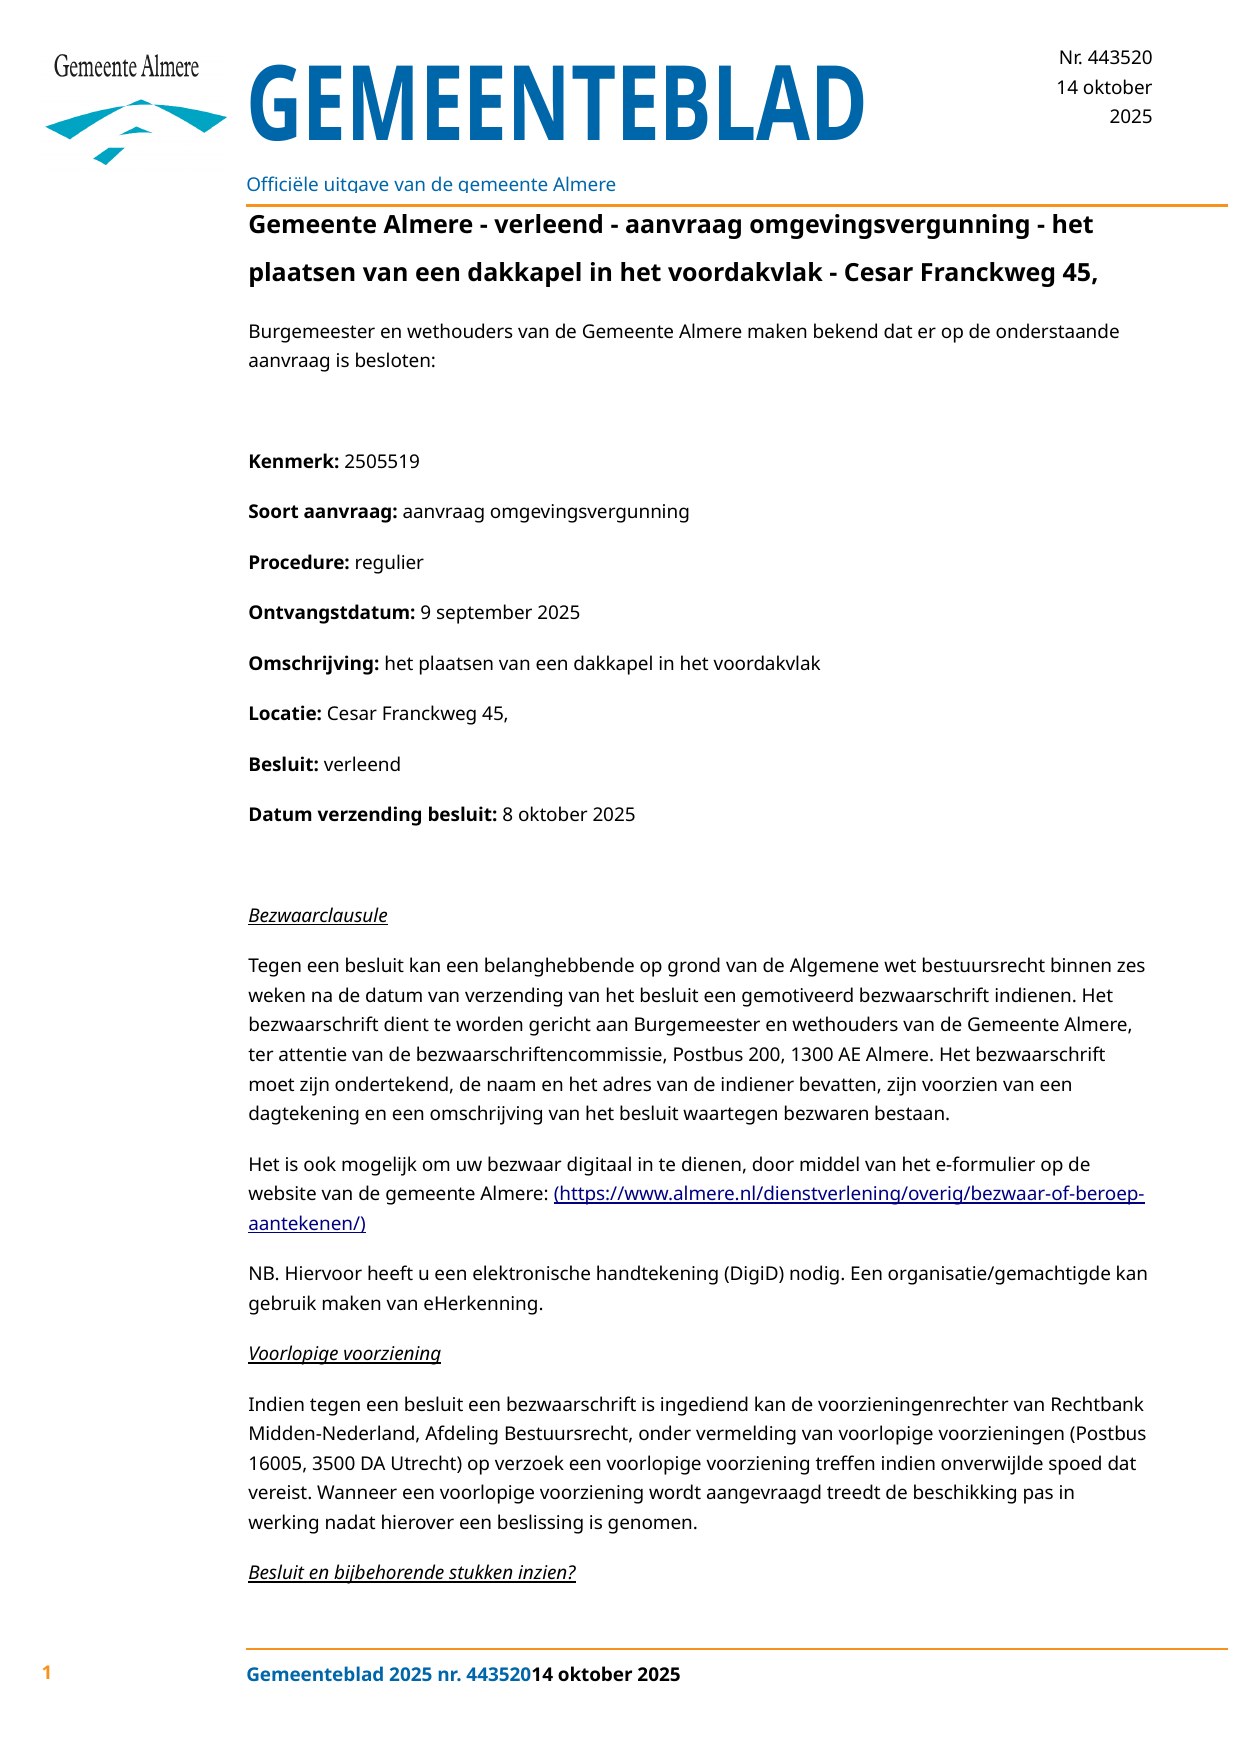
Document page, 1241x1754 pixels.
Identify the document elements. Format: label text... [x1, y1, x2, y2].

text Locatie: Cesar Franckweg 45, [248, 700, 1152, 726]
text Gemeente Almere - verleend - aanvraag omgevingsvergunning - het plaatsen van een dakkapel in het voordakvlak - Cesar Franckweg 45, [248, 207, 1152, 288]
text Tegen een besluit kan een belanghebbende op grond van de Algemene wet bestuursrecht binnen zes weken na de datum van verzending van het besluit een gemotiveerd bezwaarschrift indienen. Het bezwaarschrift dient te worden gericht aan Burgemeester en wethouders van de Gemeente Almere, ter attentie van de bezwaarschriftencommissie, Postbus 200, 1300 AE Almere. Het bezwaarschrift moet zijn ondertekend, de naam en het adres van de indiener bevatten, zijn voorzien van een dagtekening en een omschrijving van het besluit waartegen bezwaren bestaan. [248, 952, 1152, 1126]
text Indien tegen een besluit een bezwaarschrift is ingediend kan de voorzieningenrechter van Rechtbank Midden-Nederland, Afdeling Bestuursrecht, onder vermelding van voorlopige voorzieningen (Postbus 16005, 3500 DA Utrecht) op verzoek een voorlopige voorziening treffen indien onverwijlde spoed dat vereist. Wanneer een voorlopige voorziening wordt aangevraagd treedt de beschikking pas in werking nadat hierover een beslissing is genomen. [248, 1391, 1152, 1535]
text Soort aanvraag: aanvraag omgevingsvergunning [248, 499, 1152, 524]
text Besluit: verleend [248, 751, 1152, 777]
text NB. Hiervoor heeft u een elektronische handtekening (DigiD) nodig. Een organisatie/gemachtigde kan gebruik maken van eHerkenning. [248, 1260, 1152, 1316]
text Het is ook mogelijk om uw bezwaar digitaal in te dienen, door middel van het e-formulier op de website van de gemeente Almere: (https://www.almere.nl/dienstverlening/overig/bezwaar-of-beroep-aantekenen/) [248, 1151, 1152, 1236]
text Ontvangstdatum: 9 september 2025 [248, 599, 1152, 625]
text Voorlopige voorziening [248, 1340, 1152, 1366]
text Burgemeester en wethouders van de Gemeente Almere maken bekend dat er op de onderstaande aanvraag is besloten: [248, 318, 1152, 373]
picture [41, 47, 231, 172]
text Bezwaarclausule [248, 902, 1152, 928]
text Kenmerk: 2505519 [248, 448, 1152, 474]
text Omschrijving: het plaatsen van een dakkapel in het voordakvlak [248, 650, 1152, 676]
text Procedure: regulier [248, 549, 1152, 575]
text Datum verzending besluit: 8 oktober 2025 [248, 801, 1152, 827]
text Besluit en bijbehorende stukken inzien? [248, 1559, 1152, 1585]
